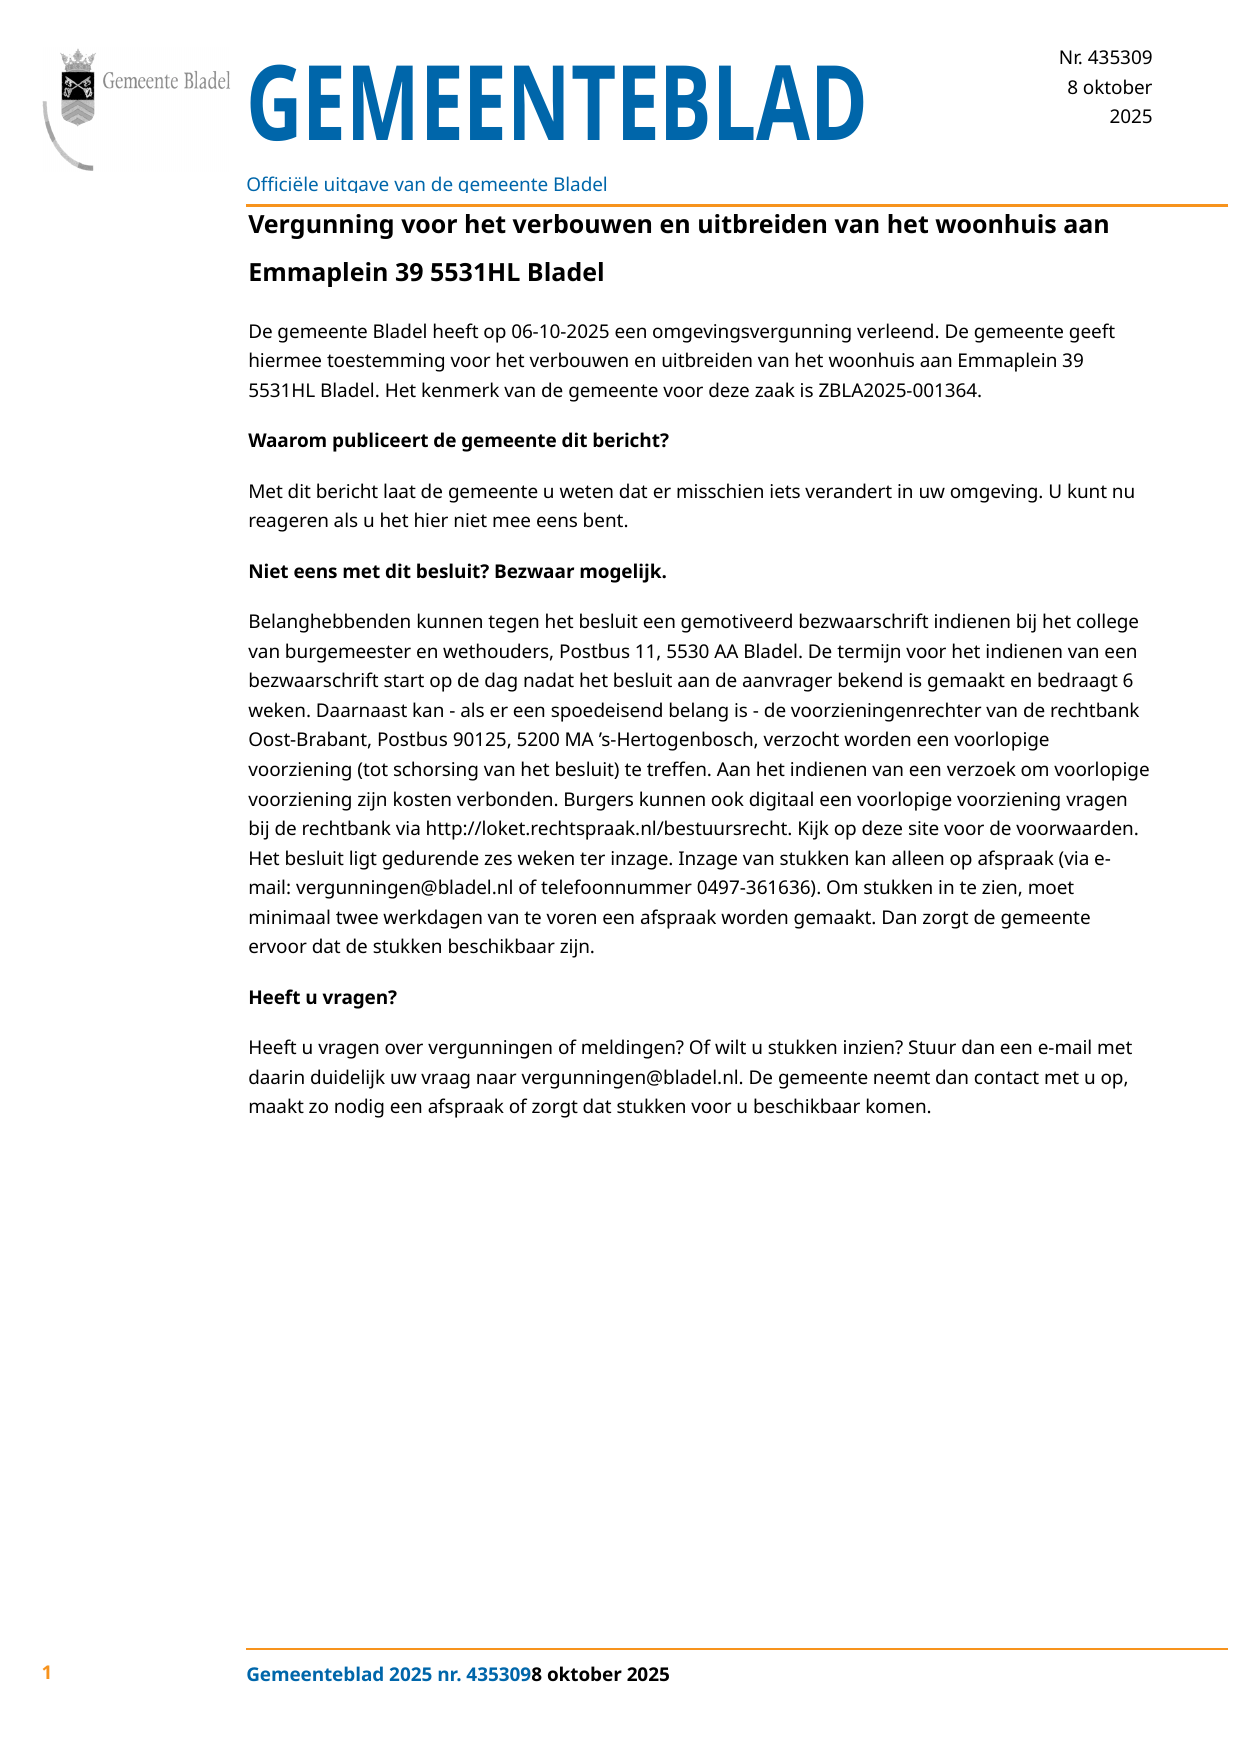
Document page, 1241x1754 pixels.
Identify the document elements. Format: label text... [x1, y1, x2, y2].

text Belanghebbenden kunnen tegen het besluit een gemotiveerd bezwaarschrift indienen bij het college van burgemeester en wethouders, Postbus 11, 5530 AA Bladel. De termijn voor het indienen van een bezwaarschrift start op de dag nadat het besluit aan de aanvrager bekend is gemaakt en bedraagt 6 weken. Daarnaast kan - als er een spoedeisend belang is - de voorzieningenrechter van de rechtbank Oost-Brabant, Postbus 90125, 5200 MA ’s-Hertogenbosch, verzocht worden een voorlopige voorziening (tot schorsing van het besluit) te treffen. Aan het indienen van een verzoek om voorlopige voorziening zijn kosten verbonden. Burgers kunnen ook digitaal een voorlopige voorziening vragen bij de rechtbank via http://loket.rechtspraak.nl/bestuursrecht. Kijk op deze site voor de voorwaarden. Het besluit ligt gedurende zes weken ter inzage. Inzage van stukken kan alleen op afspraak (via e-mail: vergunningen@bladel.nl of telefoonnummer 0497-361636). Om stukken in te zien, moet minimaal twee werkdagen van te voren een afspraak worden gemaakt. Dan zorgt de gemeente ervoor dat de stukken beschikbaar zijn. [248, 608, 1152, 959]
text Heeft u vragen over vergunningen of meldingen? Of wilt u stukken inzien? Stuur dan een e-mail met daarin duidelijk uw vraag naar vergunningen@bladel.nl. De gemeente neemt dan contact met u op, maakt zo nodig een afspraak of zorgt dat stukken voor u beschikbaar komen. [248, 1034, 1152, 1119]
text Vergunning voor het verbouwen en uitbreiden van het woonhuis aan Emmaplein 39 5531HL Bladel [248, 207, 1152, 288]
text Met dit bericht laat de gemeente u weten dat er misschien iets verandert in uw omgeving. U kunt nu reageren als u het hier niet mee eens bent. [248, 478, 1152, 533]
text Niet eens met dit besluit? Bezwaar mogelijk. [248, 558, 1152, 584]
text Heeft u vragen? [248, 984, 1152, 1010]
picture [41, 47, 231, 172]
text De gemeente Bladel heeft op 06-10-2025 een omgevingsvergunning verleend. De gemeente geeft hiermee toestemming voor het verbouwen en uitbreiden van het woonhuis aan Emmaplein 39 5531HL Bladel. Het kenmerk van de gemeente voor deze zaak is ZBLA2025-001364. [248, 318, 1152, 403]
text Waarom publiceert de gemeente dit bericht? [248, 427, 1152, 453]
